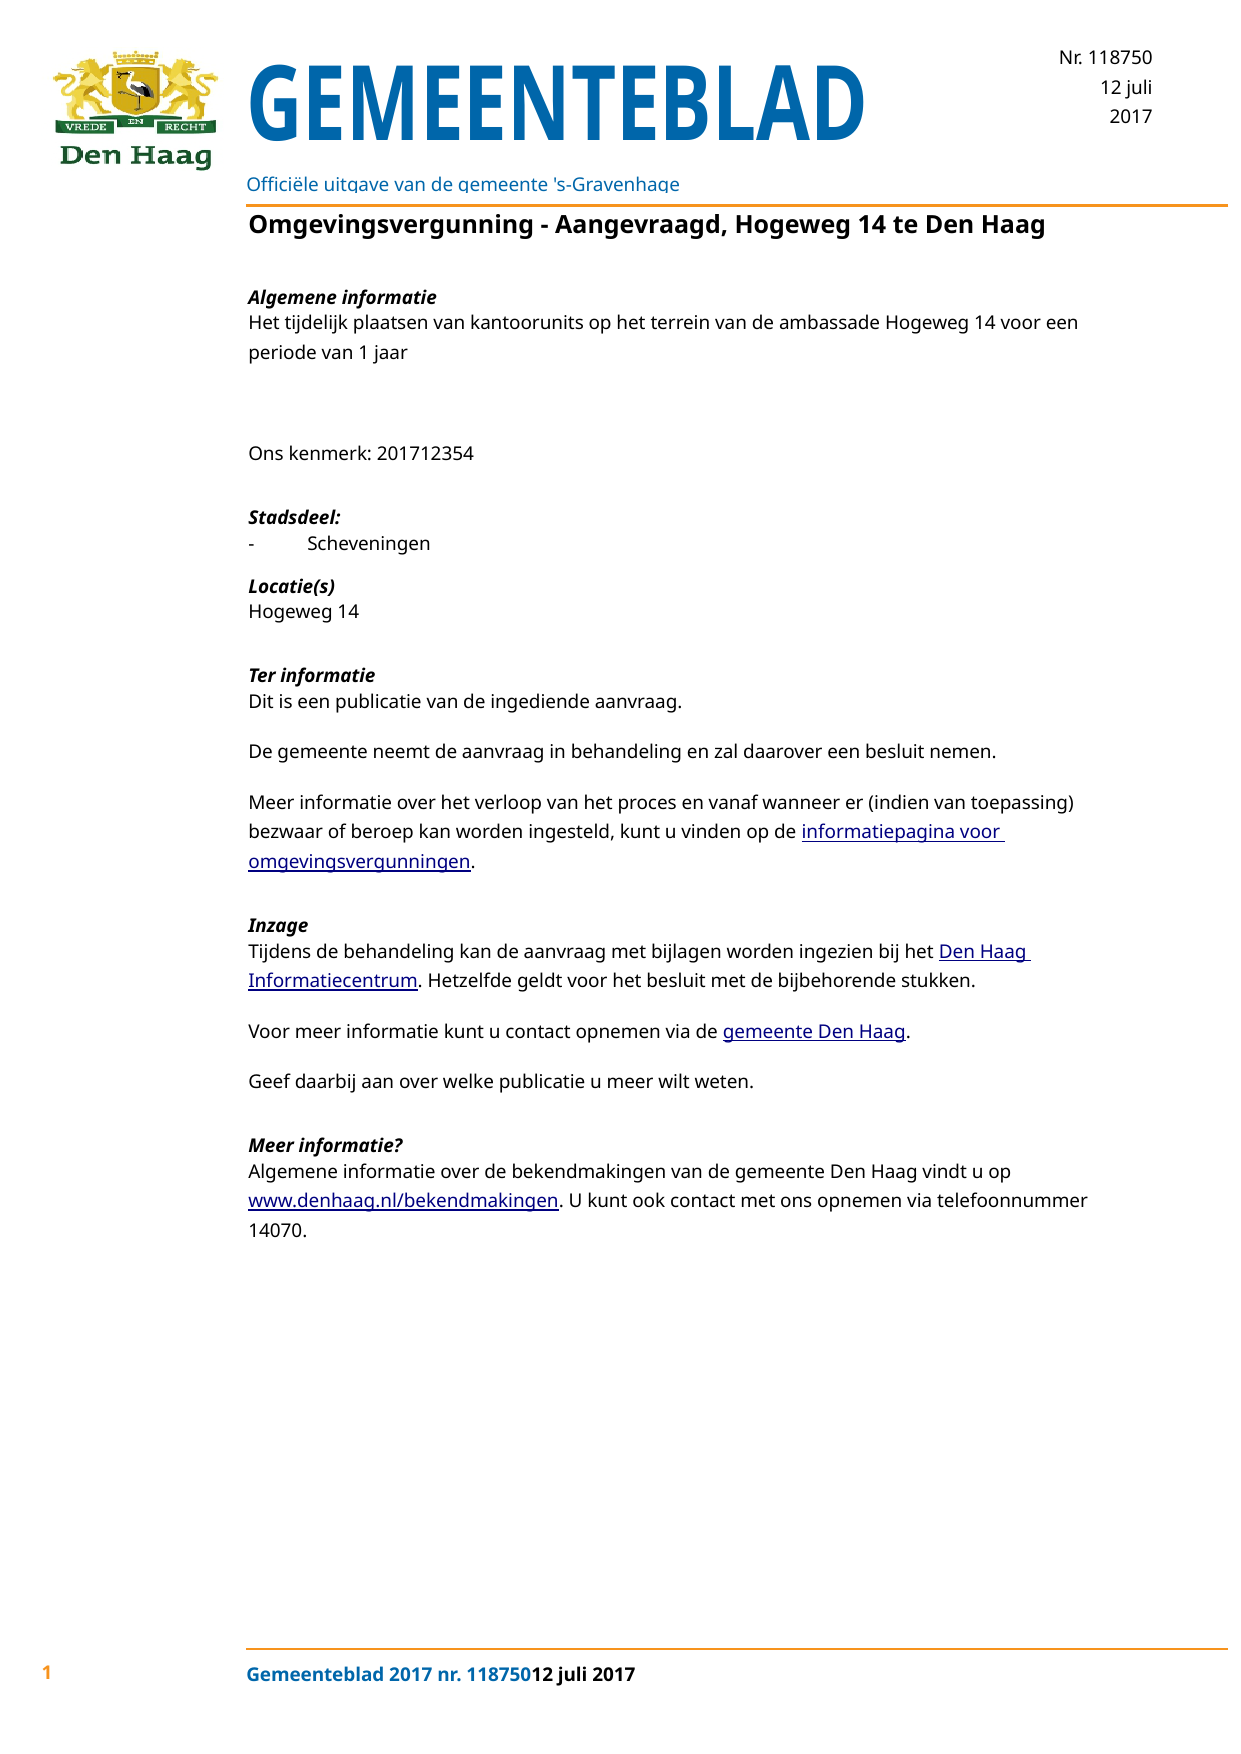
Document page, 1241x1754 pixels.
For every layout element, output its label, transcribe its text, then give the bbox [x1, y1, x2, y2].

text Hogeweg 14 [248, 598, 1152, 624]
text Tijdens de behandeling kan de aanvraag met bijlagen worden ingezien bij het Den Haag Informatiecentrum. Hetzelfde geldt voor het besluit met de bijbehorende stukken. [248, 938, 1152, 993]
text Algemene informatie [248, 284, 1152, 309]
text Stadsdeel: [248, 504, 1152, 530]
text Dit is een publicatie van de ingediende aanvraag. [248, 688, 1152, 714]
text Inzage [248, 912, 1152, 938]
text Algemene informatie over de bekendmakingen van de gemeente Den Haag vindt u op www.denhaag.nl/bekendmakingen. U kunt ook contact met ons opnemen via telefoonnummer 14070. [248, 1158, 1152, 1243]
text Voor meer informatie kunt u contact opnemen via de gemeente Den Haag. [248, 1018, 1152, 1044]
text De gemeente neemt de aanvraag in behandeling en zal daarover een besluit nemen. [248, 739, 1152, 764]
text Meer informatie? [248, 1132, 1152, 1158]
list Scheveningen [248, 530, 1152, 555]
text Ter informatie [248, 662, 1152, 688]
picture [41, 47, 231, 172]
text Het tijdelijk plaatsen van kantoorunits op het terrein van de ambassade Hogeweg 14 voor een periode van 1 jaar [248, 309, 1152, 365]
text Geef daarbij aan over welke publicatie u meer wilt weten. [248, 1068, 1152, 1094]
text Locatie(s) [248, 573, 1152, 598]
text Meer informatie over het verloop van het proces en vanaf wanneer er (indien van toepassing) bezwaar of beroep kan worden ingesteld, kunt u vinden op de informatiepagina voor omgevingsvergunningen. [248, 789, 1152, 874]
text Ons kenmerk: 201712354 [248, 440, 1152, 466]
text Omgevingsvergunning - Aangevraagd, Hogeweg 14 te Den Haag [248, 207, 1152, 241]
